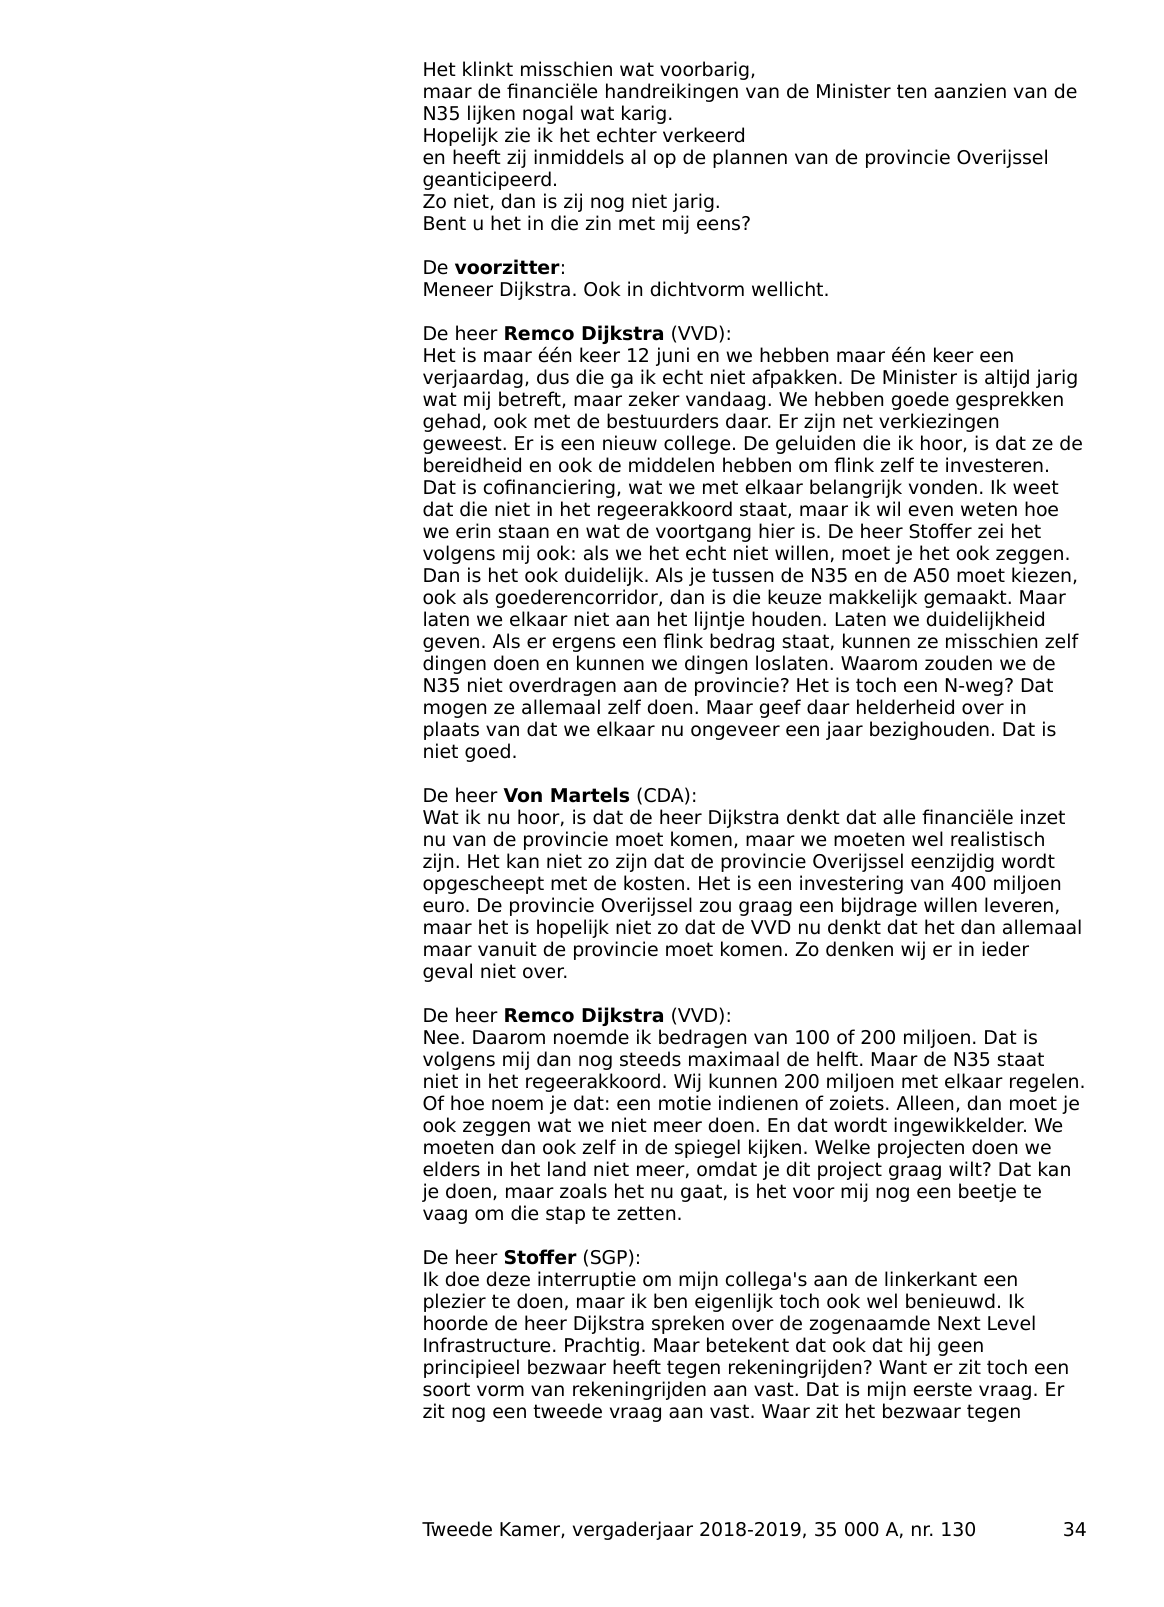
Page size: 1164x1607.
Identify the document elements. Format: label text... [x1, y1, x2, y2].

text Nee. Daarom noemde ik bedragen van 100 of 200 miljoen. Dat is volgens mij dan nog steeds maximaal de helft. Maar de N35 staat niet in het regeerakkoord. Wij kunnen 200 miljoen met elkaar regelen. Of hoe noem je dat: een motie indienen of zoiets. Alleen, dan moet je ook zeggen wat we niet meer doen. En dat wordt ingewikkelder. We moeten dan ook zelf in de spiegel kijken. Welke projecten doen we elders in het land niet meer, omdat je dit project graag wilt? Dat kan je doen, maar zoals het nu gaat, is het voor mij nog een beetje te vaag om die stap te zetten. [422, 1027, 1087, 1225]
text Ik doe deze interruptie om mijn collega's aan de linkerkant een plezier te doen, maar ik ben eigenlijk toch ook wel benieuwd. Ik hoorde de heer Dijkstra spreken over de zogenaamde Next Level Infrastructure. Prachtig. Maar betekent dat ook dat hij geen principieel bezwaar heeft tegen rekeningrijden? Want er zit toch een soort vorm van rekeningrijden aan vast. Dat is mijn eerste vraag. Er zit nog een tweede vraag aan vast. Waar zit het bezwaar tegen [422, 1269, 1087, 1423]
text Bent u het in die zin met mij eens? [422, 213, 1087, 235]
text De heer Remco Dijkstra (VVD): [422, 1005, 1087, 1027]
text maar de financiële handreikingen van de Minister ten aanzien van de N35 lijken nogal wat karig. [422, 81, 1087, 125]
text Zo niet, dan is zij nog niet jarig. [422, 191, 1087, 213]
text De voorzitter: [422, 257, 1087, 279]
text Het is maar één keer 12 juni en we hebben maar één keer een verjaardag, dus die ga ik echt niet afpakken. De Minister is altijd jarig wat mij betreft, maar zeker vandaag. We hebben goede gesprekken gehad, ook met de bestuurders daar. Er zijn net verkiezingen geweest. Er is een nieuw college. De geluiden die ik hoor, is dat ze de bereidheid en ook de middelen hebben om flink zelf te investeren. Dat is cofinanciering, wat we met elkaar belangrijk vonden. Ik weet dat die niet in het regeerakkoord staat, maar ik wil even weten hoe we erin staan en wat de voortgang hier is. De heer Stoffer zei het volgens mij ook: als we het echt niet willen, moet je het ook zeggen. Dan is het ook duidelijk. Als je tussen de N35 en de A50 moet kiezen, ook als goederencorridor, dan is die keuze makkelijk gemaakt. Maar laten we elkaar niet aan het lijntje houden. Laten we duidelijkheid geven. Als er ergens een flink bedrag staat, kunnen ze misschien zelf dingen doen en kunnen we dingen loslaten. Waarom zouden we de N35 niet overdragen aan de provincie? Het is toch een N-weg? Dat mogen ze allemaal zelf doen. Maar geef daar helderheid over in plaats van dat we elkaar nu ongeveer een jaar bezighouden. Dat is niet goed. [422, 345, 1087, 763]
text Meneer Dijkstra. Ook in dichtvorm wellicht. [422, 279, 1087, 301]
text De heer Remco Dijkstra (VVD): [422, 323, 1087, 345]
text Hopelijk zie ik het echter verkeerd [422, 125, 1087, 147]
text en heeft zij inmiddels al op de plannen van de provincie Overijssel geanticipeerd. [422, 147, 1087, 191]
text De heer Stoffer (SGP): [422, 1247, 1087, 1269]
text Wat ik nu hoor, is dat de heer Dijkstra denkt dat alle financiële inzet nu van de provincie moet komen, maar we moeten wel realistisch zijn. Het kan niet zo zijn dat de provincie Overijssel eenzijdig wordt opgescheept met de kosten. Het is een investering van 400 miljoen euro. De provincie Overijssel zou graag een bijdrage willen leveren, maar het is hopelijk niet zo dat de VVD nu denkt dat het dan allemaal maar vanuit de provincie moet komen. Zo denken wij er in ieder geval niet over. [422, 807, 1087, 983]
text De heer Von Martels (CDA): [422, 785, 1087, 807]
text Het klinkt misschien wat voorbarig, [422, 59, 1087, 81]
